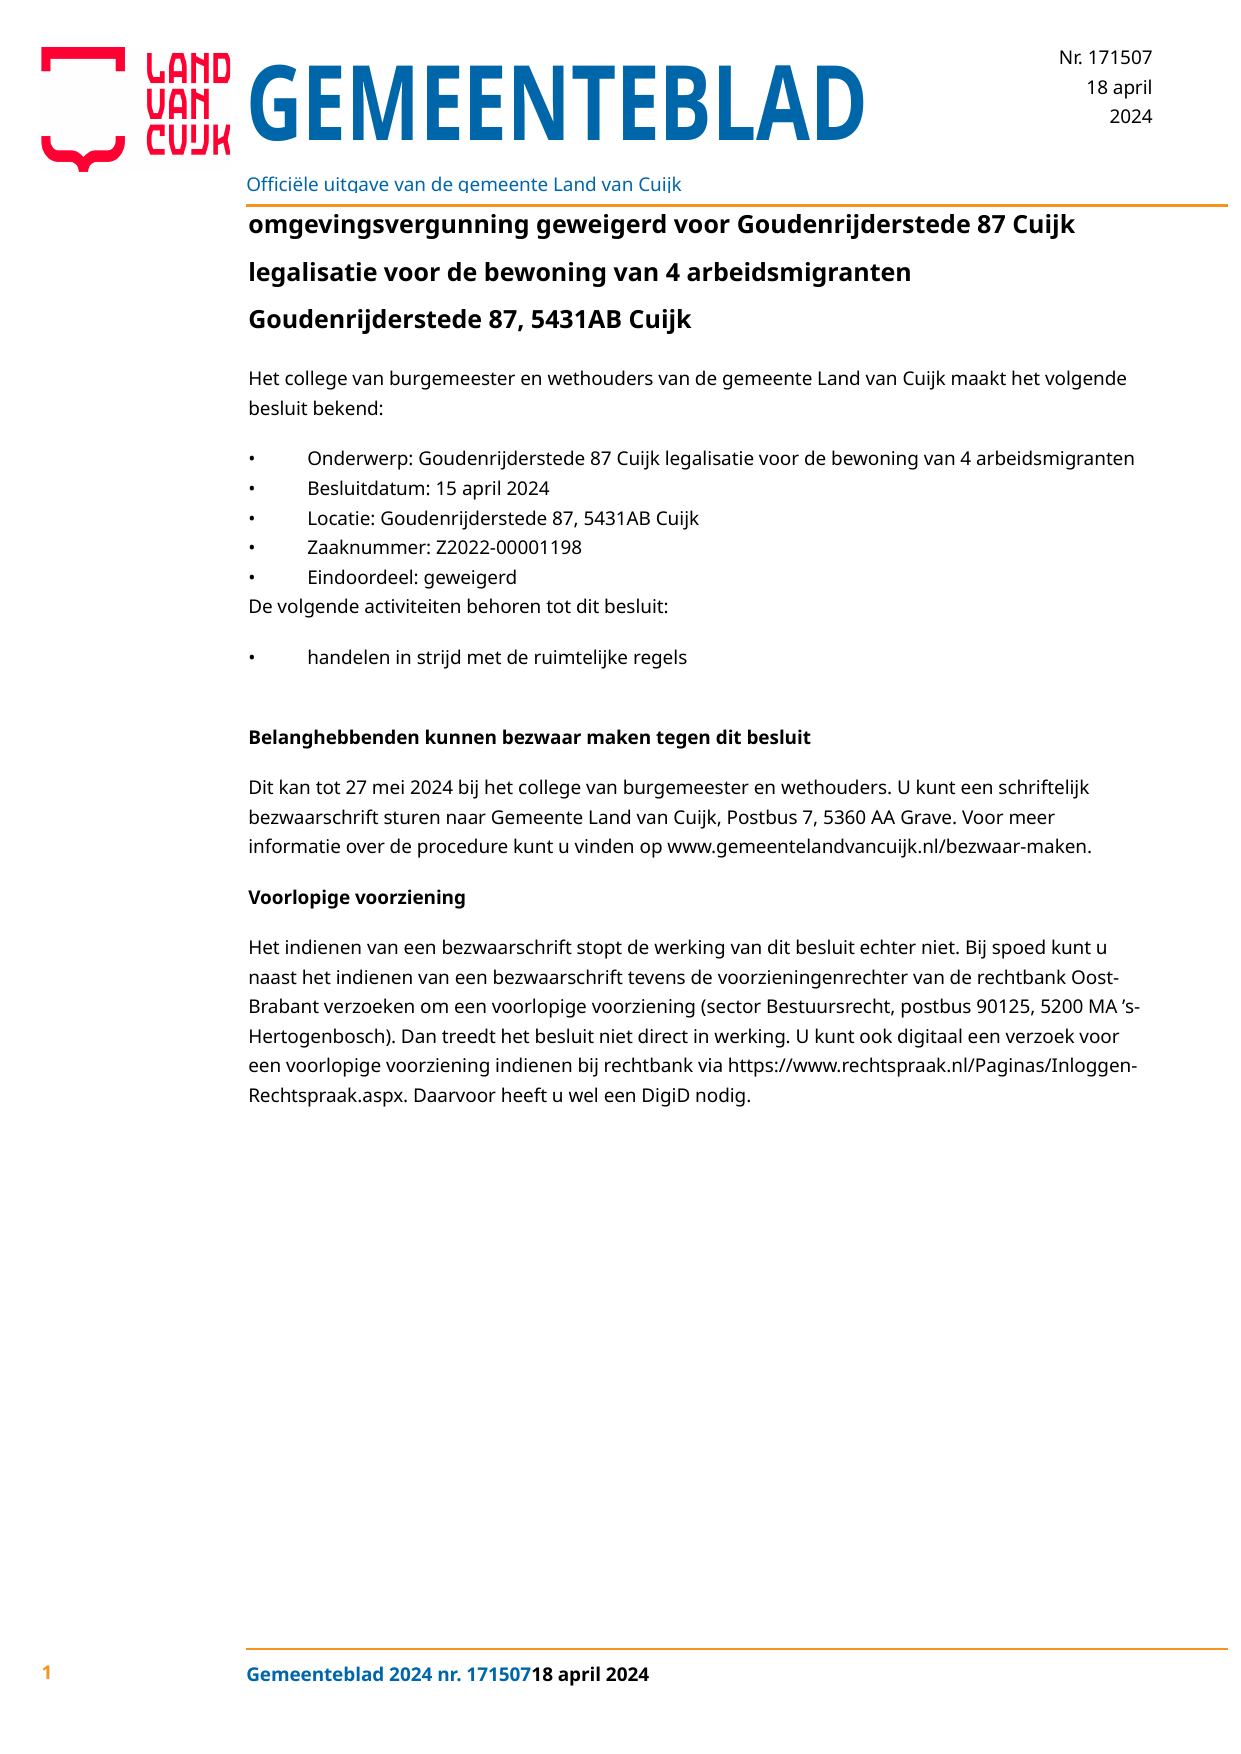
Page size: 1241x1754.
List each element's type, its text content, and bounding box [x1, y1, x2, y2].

list Onderwerp: Goudenrijderstede 87 Cuijk legalisatie voor de bewoning van 4 arbeidsmigranten [248, 446, 1152, 471]
list Eindoordeel: geweigerd [248, 564, 1152, 589]
text Belanghebbenden kunnen bezwaar maken tegen dit besluit [248, 724, 1152, 749]
text Het indienen van een bezwaarschrift stopt de werking van dit besluit echter niet. Bij spoed kunt u naast het indienen van een bezwaarschrift tevens de voorzieningenrechter van de rechtbank Oost-Brabant verzoeken om een voorlopige voorziening (sector Bestuursrecht, postbus 90125, 5200 MA ’s-Hertogenbosch). Dan treedt het besluit niet direct in werking. U kunt ook digitaal een verzoek voor een voorlopige voorziening indienen bij rechtbank via https://www.rechtspraak.nl/Paginas/Inloggen-Rechtspraak.aspx. Daarvoor heeft u wel een DigiD nodig. [248, 934, 1152, 1108]
text Dit kan tot 27 mei 2024 bij het college van burgemeester en wethouders. U kunt een schriftelijk bezwaarschrift sturen naar Gemeente Land van Cuijk, Postbus 7, 5360 AA Grave. Voor meer informatie over de procedure kunt u vinden op www.gemeentelandvancuijk.nl/bezwaar-maken. [248, 774, 1152, 859]
list Locatie: Goudenrijderstede 87, 5431AB Cuijk [248, 505, 1152, 530]
text Het college van burgemeester en wethouders van de gemeente Land van Cuijk maakt het volgende besluit bekend: [248, 366, 1152, 421]
list Besluitdatum: 15 april 2024 [248, 475, 1152, 501]
text Voorlopige voorziening [248, 884, 1152, 909]
text omgevingsvergunning geweigerd voor Goudenrijderstede 87 Cuijk legalisatie voor de bewoning van 4 arbeidsmigranten Goudenrijderstede 87, 5431AB Cuijk [248, 207, 1152, 336]
picture [41, 47, 231, 172]
text De volgende activiteiten behoren tot dit besluit: [248, 593, 1152, 619]
list Zaaknummer: Z2022-00001198 [248, 534, 1152, 560]
list handelen in strijd met de ruimtelijke regels [248, 644, 1152, 669]
